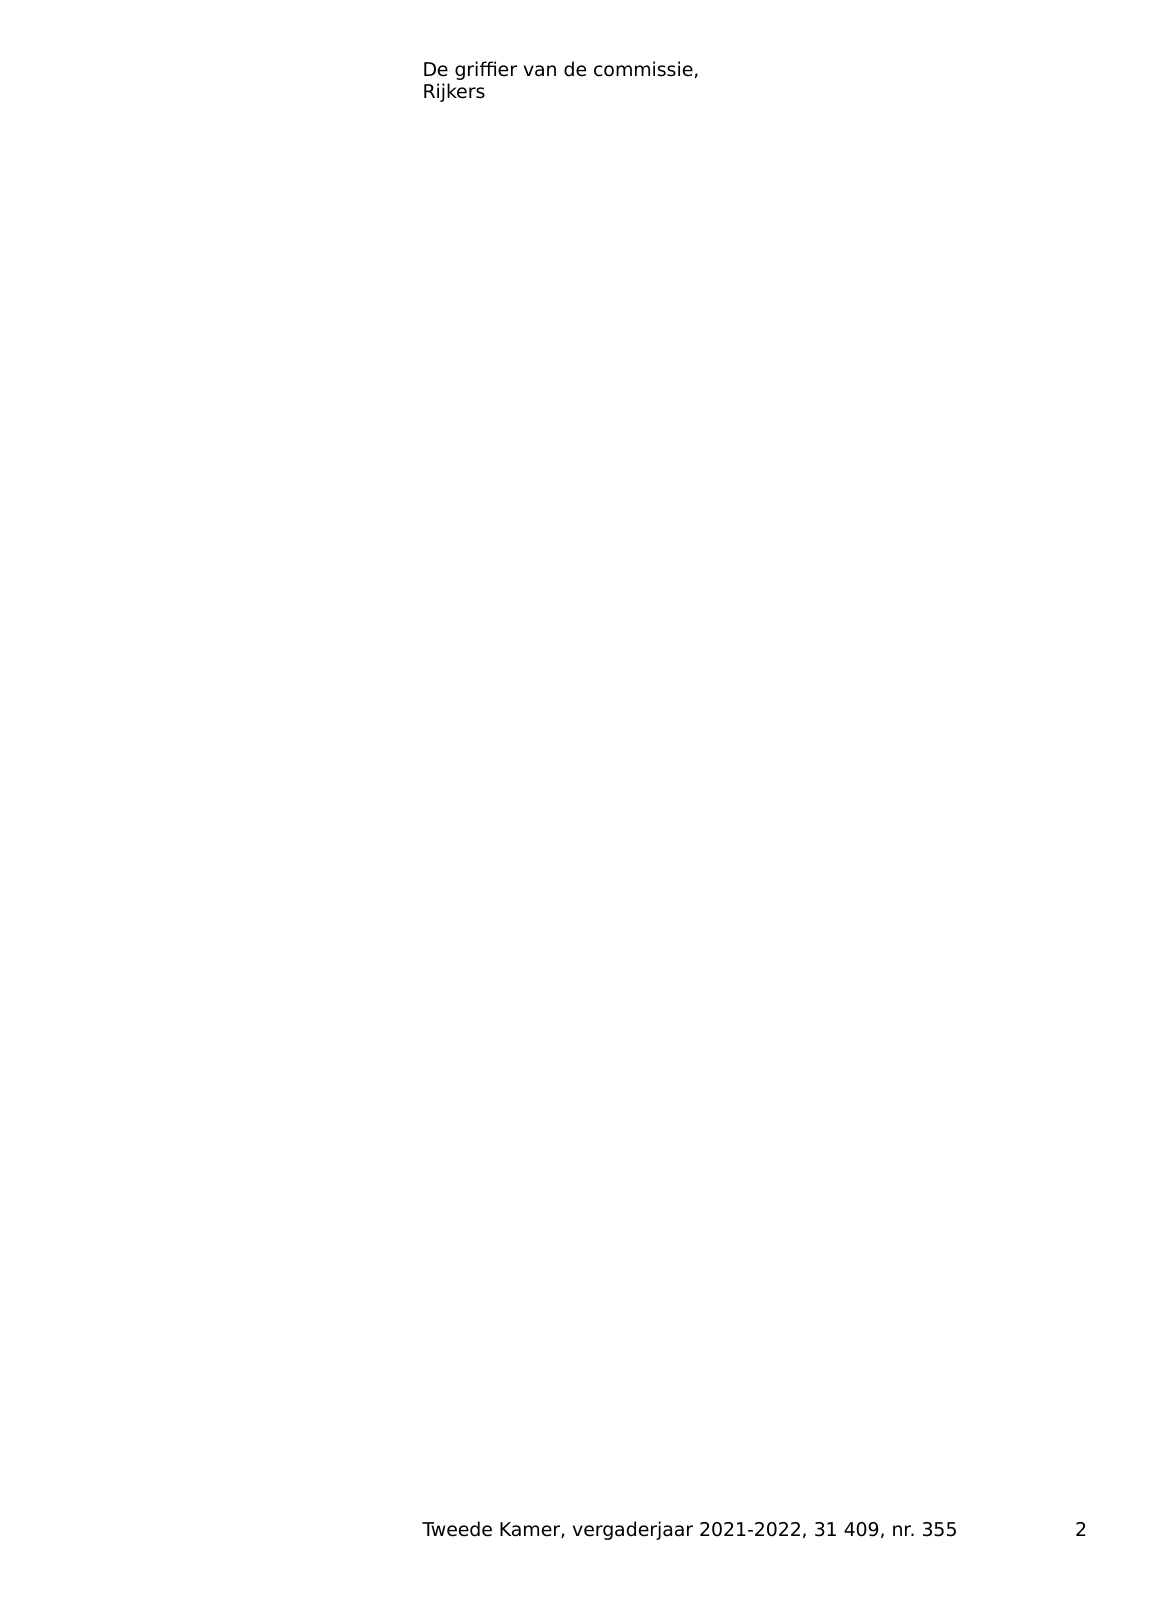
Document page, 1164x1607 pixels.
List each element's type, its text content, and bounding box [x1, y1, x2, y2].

text De griffier van de commissie, Rijkers [422, 59, 1087, 103]
